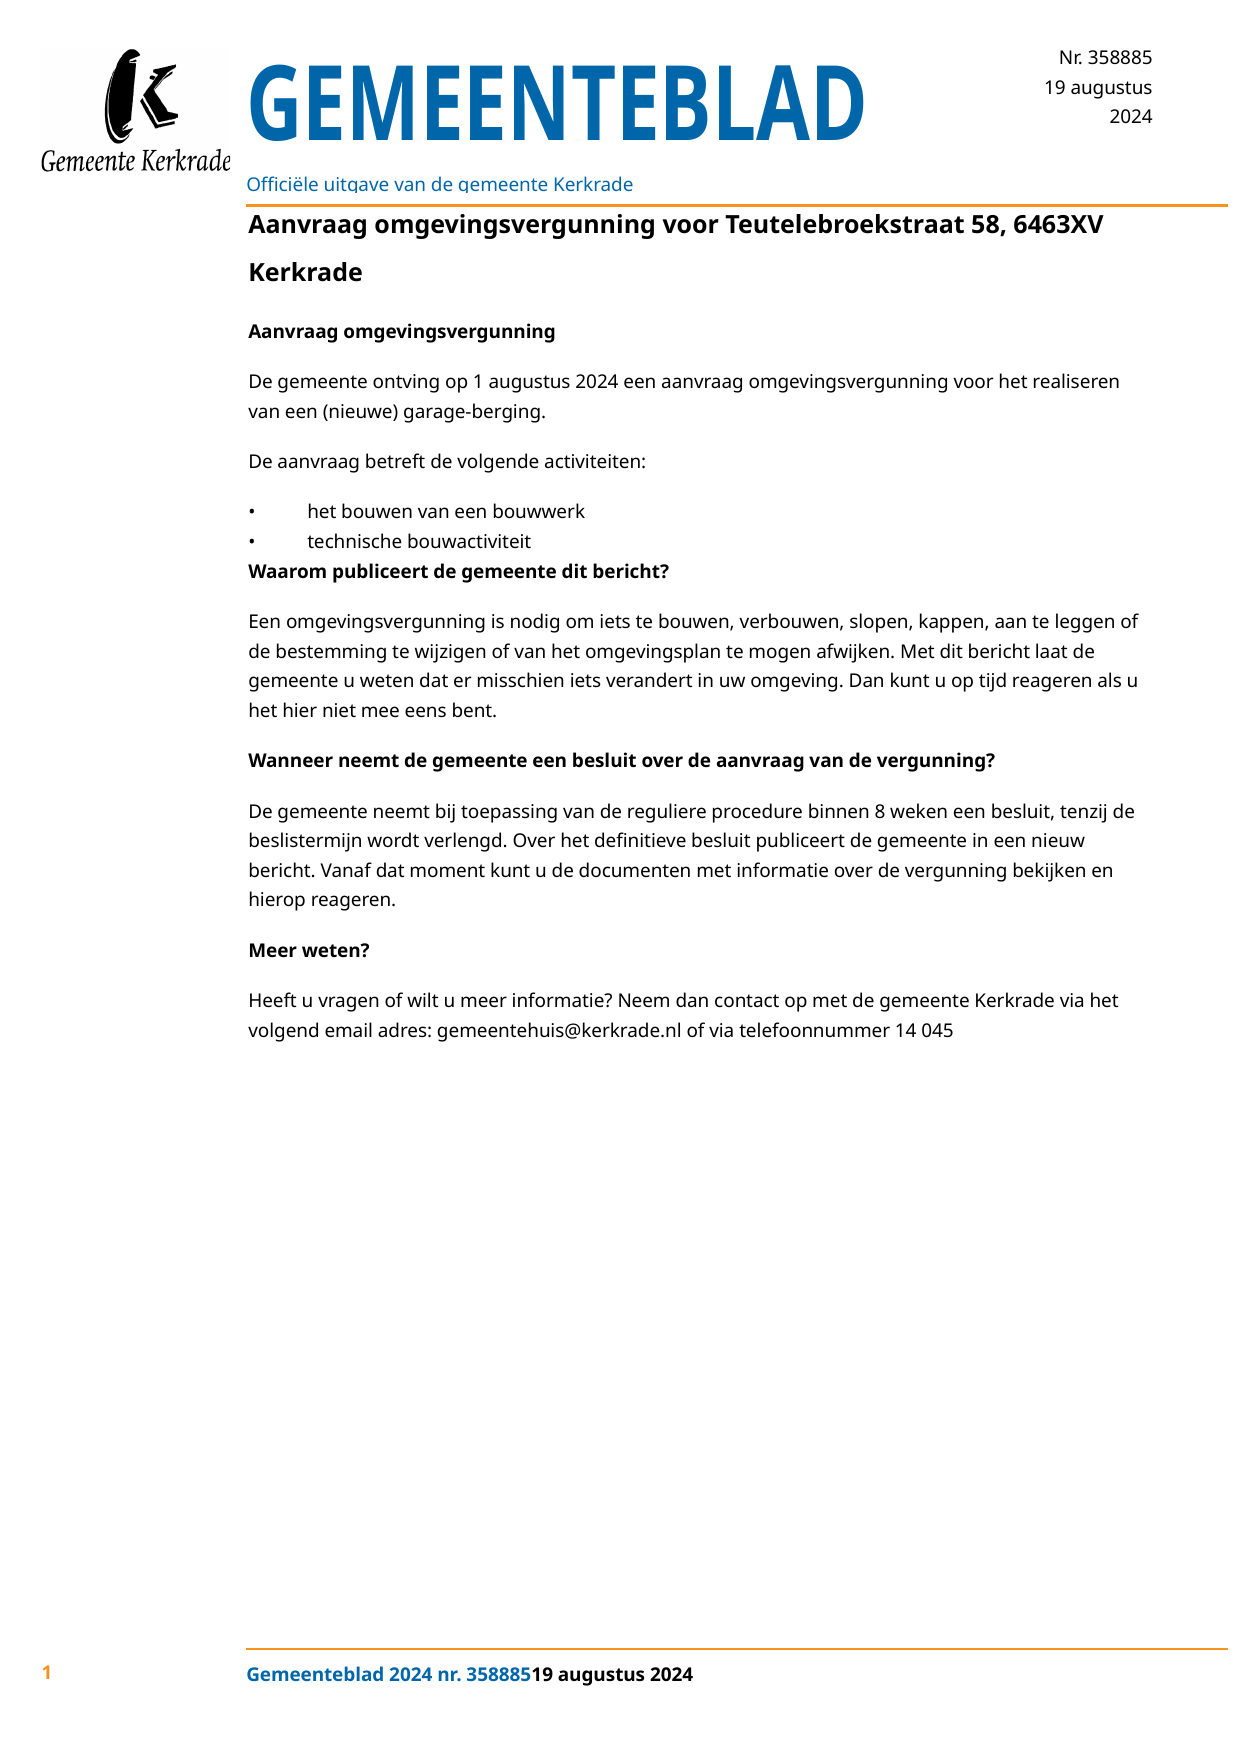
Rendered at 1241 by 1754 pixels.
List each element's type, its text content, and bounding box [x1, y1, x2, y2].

picture [41, 47, 231, 172]
text Meer weten? [248, 937, 1152, 963]
text De gemeente neemt bij toepassing van de reguliere procedure binnen 8 weken een besluit, tenzij de beslistermijn wordt verlengd. Over het definitieve besluit publiceert de gemeente in een nieuw bericht. Vanaf dat moment kunt u de documenten met informatie over de vergunning bekijken en hierop reageren. [248, 798, 1152, 912]
text De gemeente ontving op 1 augustus 2024 een aanvraag omgevingsvergunning voor het realiseren van een (nieuwe) garage-berging. [248, 368, 1152, 424]
text De aanvraag betreft de volgende activiteiten: [248, 448, 1152, 474]
text Heeft u vragen of wilt u meer informatie? Neem dan contact op met de gemeente Kerkrade via het volgend email adres: gemeentehuis@kerkrade.nl of via telefoonnummer 14 045 [248, 987, 1152, 1043]
list het bouwen van een bouwwerk [248, 499, 1152, 524]
text Waarom publiceert de gemeente dit bericht? [248, 558, 1152, 584]
text Aanvraag omgevingsvergunning [248, 318, 1152, 344]
text Wanneer neemt de gemeente een besluit over de aanvraag van de vergunning? [248, 747, 1152, 773]
text Aanvraag omgevingsvergunning voor Teutelebroekstraat 58, 6463XV Kerkrade [248, 207, 1152, 288]
text Een omgevingsvergunning is nodig om iets te bouwen, verbouwen, slopen, kappen, aan te leggen of de bestemming te wijzigen of van het omgevingsplan te mogen afwijken. Met dit bericht laat de gemeente u weten dat er misschien iets verandert in uw omgeving. Dan kunt u op tijd reageren als u het hier niet mee eens bent. [248, 608, 1152, 723]
list technische bouwactiviteit [248, 528, 1152, 554]
